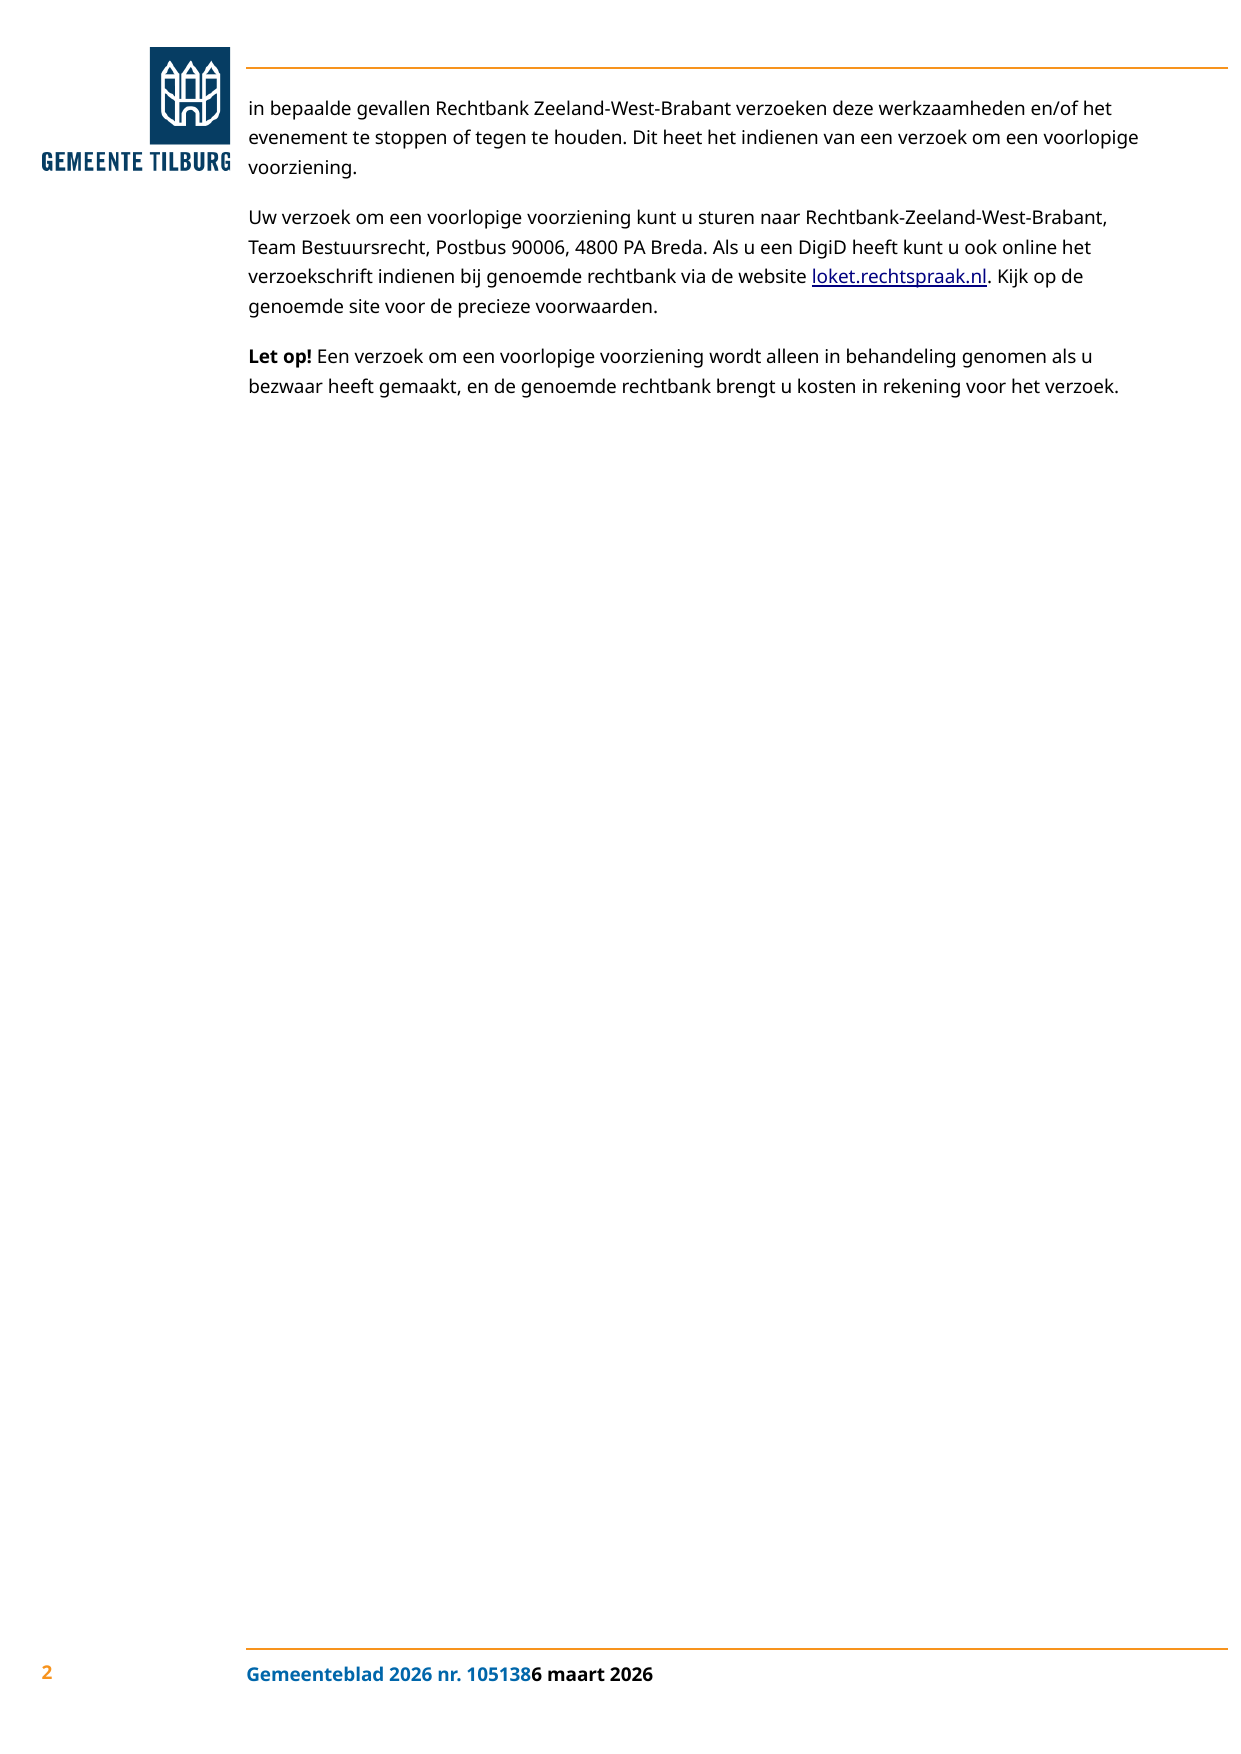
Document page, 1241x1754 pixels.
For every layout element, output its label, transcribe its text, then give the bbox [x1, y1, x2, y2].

text in bepaalde gevallen Rechtbank Zeeland-West-Brabant verzoeken deze werkzaamheden en/of het evenement te stoppen of tegen te houden. Dit heet het indienen van een verzoek om een voorlopige voorziening. [248, 95, 1152, 180]
text Let op! Een verzoek om een voorlopige voorziening wordt alleen in behandeling genomen als u bezwaar heeft gemaakt, en de genoemde rechtbank brengt u kosten in rekening voor het verzoek. [248, 343, 1152, 399]
text Uw verzoek om een voorlopige voorziening kunt u sturen naar Rechtbank-Zeeland-West-Brabant, Team Bestuursrecht, Postbus 90006, 4800 PA Breda. Als u een DigiD heeft kunt u ook online het verzoekschrift indienen bij genoemde rechtbank via de website loket.rechtspraak.nl. Kijk op de genoemde site voor de precieze voorwaarden. [248, 204, 1152, 319]
picture [41, 47, 231, 172]
